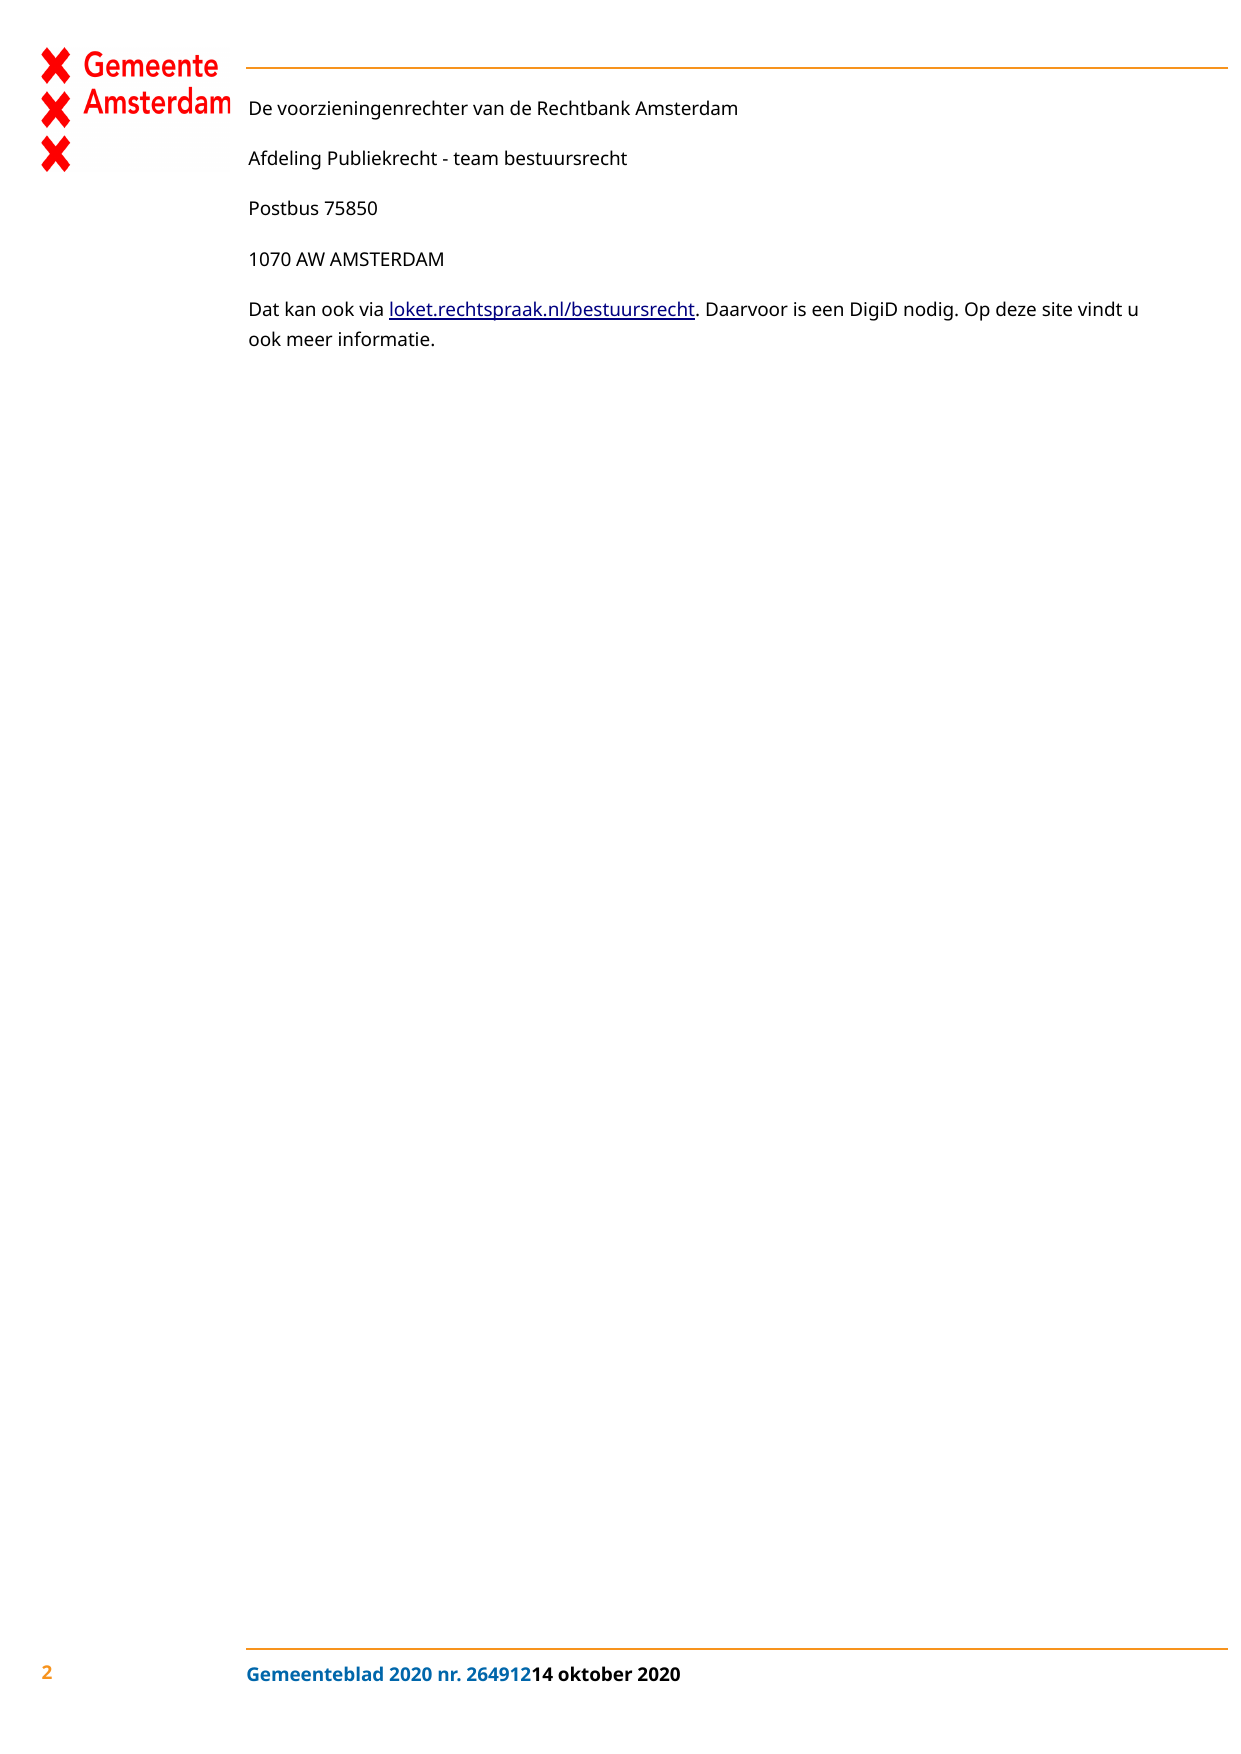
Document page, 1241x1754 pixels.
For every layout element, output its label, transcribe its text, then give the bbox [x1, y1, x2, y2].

text Postbus 75850 [248, 196, 1152, 221]
picture [41, 47, 231, 172]
text Dat kan ook via loket.rechtspraak.nl/bestuursrecht. Daarvoor is een DigiD nodig. Op deze site vindt u ook meer informatie. [248, 296, 1152, 352]
text 1070 AW AMSTERDAM [248, 246, 1152, 272]
text Afdeling Publiekrecht - team bestuursrecht [248, 145, 1152, 171]
text De voorzieningenrechter van de Rechtbank Amsterdam [248, 95, 1152, 121]
